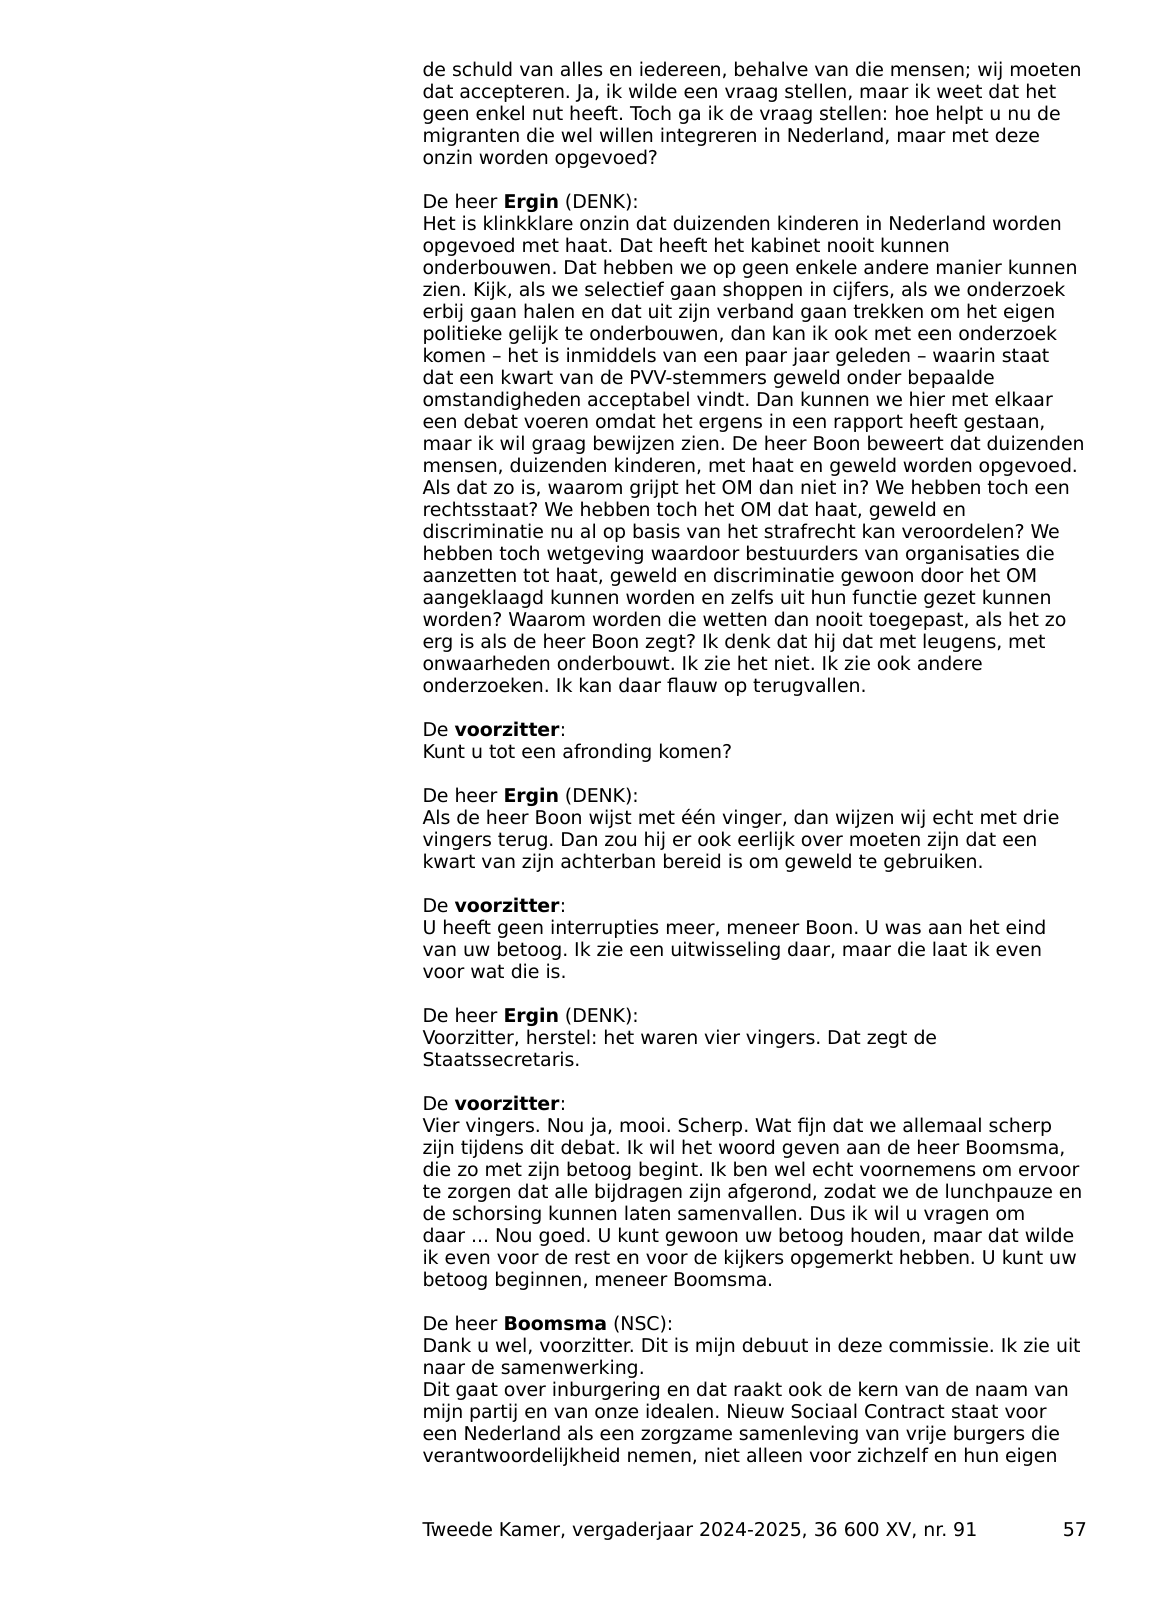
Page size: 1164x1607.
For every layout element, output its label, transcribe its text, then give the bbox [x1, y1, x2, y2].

text Dit gaat over inburgering en dat raakt ook de kern van de naam van mijn partij en van onze idealen. Nieuw Sociaal Contract staat voor een Nederland als een zorgzame samenleving van vrije burgers die verantwoordelijkheid nemen, niet alleen voor zichzelf en hun eigen [422, 1379, 1087, 1467]
text De heer Boomsma (NSC): [422, 1313, 1087, 1335]
text Het is klinkklare onzin dat duizenden kinderen in Nederland worden opgevoed met haat. Dat heeft het kabinet nooit kunnen onderbouwen. Dat hebben we op geen enkele andere manier kunnen zien. Kijk, als we selectief gaan shoppen in cijfers, als we onderzoek erbij gaan halen en dat uit zijn verband gaan trekken om het eigen politieke gelijk te onderbouwen, dan kan ik ook met een onderzoek komen – het is inmiddels van een paar jaar geleden – waarin staat dat een kwart van de PVV-stemmers geweld onder bepaalde omstandigheden acceptabel vindt. Dan kunnen we hier met elkaar een debat voeren omdat het ergens in een rapport heeft gestaan, maar ik wil graag bewijzen zien. De heer Boon beweert dat duizenden mensen, duizenden kinderen, met haat en geweld worden opgevoed. Als dat zo is, waarom grijpt het OM dan niet in? We hebben toch een rechtsstaat? We hebben toch het OM dat haat, geweld en discriminatie nu al op basis van het strafrecht kan veroordelen? We hebben toch wetgeving waardoor bestuurders van organisaties die aanzetten tot haat, geweld en discriminatie gewoon door het OM aangeklaagd kunnen worden en zelfs uit hun functie gezet kunnen worden? Waarom worden die wetten dan nooit toegepast, als het zo erg is als de heer Boon zegt? Ik denk dat hij dat met leugens, met onwaarheden onderbouwt. Ik zie het niet. Ik zie ook andere onderzoeken. Ik kan daar flauw op terugvallen. [422, 213, 1087, 697]
text De heer Ergin (DENK): [422, 1005, 1087, 1027]
text U heeft geen interrupties meer, meneer Boon. U was aan het eind van uw betoog. Ik zie een uitwisseling daar, maar die laat ik even voor wat die is. [422, 917, 1087, 983]
text De voorzitter: [422, 719, 1087, 741]
text De voorzitter: [422, 1093, 1087, 1115]
text Kunt u tot een afronding komen? [422, 741, 1087, 763]
text De voorzitter: [422, 895, 1087, 917]
text Vier vingers. Nou ja, mooi. Scherp. Wat fijn dat we allemaal scherp zijn tijdens dit debat. Ik wil het woord geven aan de heer Boomsma, die zo met zijn betoog begint. Ik ben wel echt voornemens om ervoor te zorgen dat alle bijdragen zijn afgerond, zodat we de lunchpauze en de schorsing kunnen laten samenvallen. Dus ik wil u vragen om daar ... Nou goed. U kunt gewoon uw betoog houden, maar dat wilde ik even voor de rest en voor de kijkers opgemerkt hebben. U kunt uw betoog beginnen, meneer Boomsma. [422, 1115, 1087, 1291]
text Voorzitter, herstel: het waren vier vingers. Dat zegt de Staatssecretaris. [422, 1027, 1087, 1071]
text De heer Ergin (DENK): [422, 191, 1087, 213]
text Dank u wel, voorzitter. Dit is mijn debuut in deze commissie. Ik zie uit naar de samenwerking. [422, 1335, 1087, 1379]
text de schuld van alles en iedereen, behalve van die mensen; wij moeten dat accepteren. Ja, ik wilde een vraag stellen, maar ik weet dat het geen enkel nut heeft. Toch ga ik de vraag stellen: hoe helpt u nu de migranten die wel willen integreren in Nederland, maar met deze onzin worden opgevoed? [422, 59, 1087, 169]
text Als de heer Boon wijst met één vinger, dan wijzen wij echt met drie vingers terug. Dan zou hij er ook eerlijk over moeten zijn dat een kwart van zijn achterban bereid is om geweld te gebruiken. [422, 807, 1087, 873]
text De heer Ergin (DENK): [422, 785, 1087, 807]
